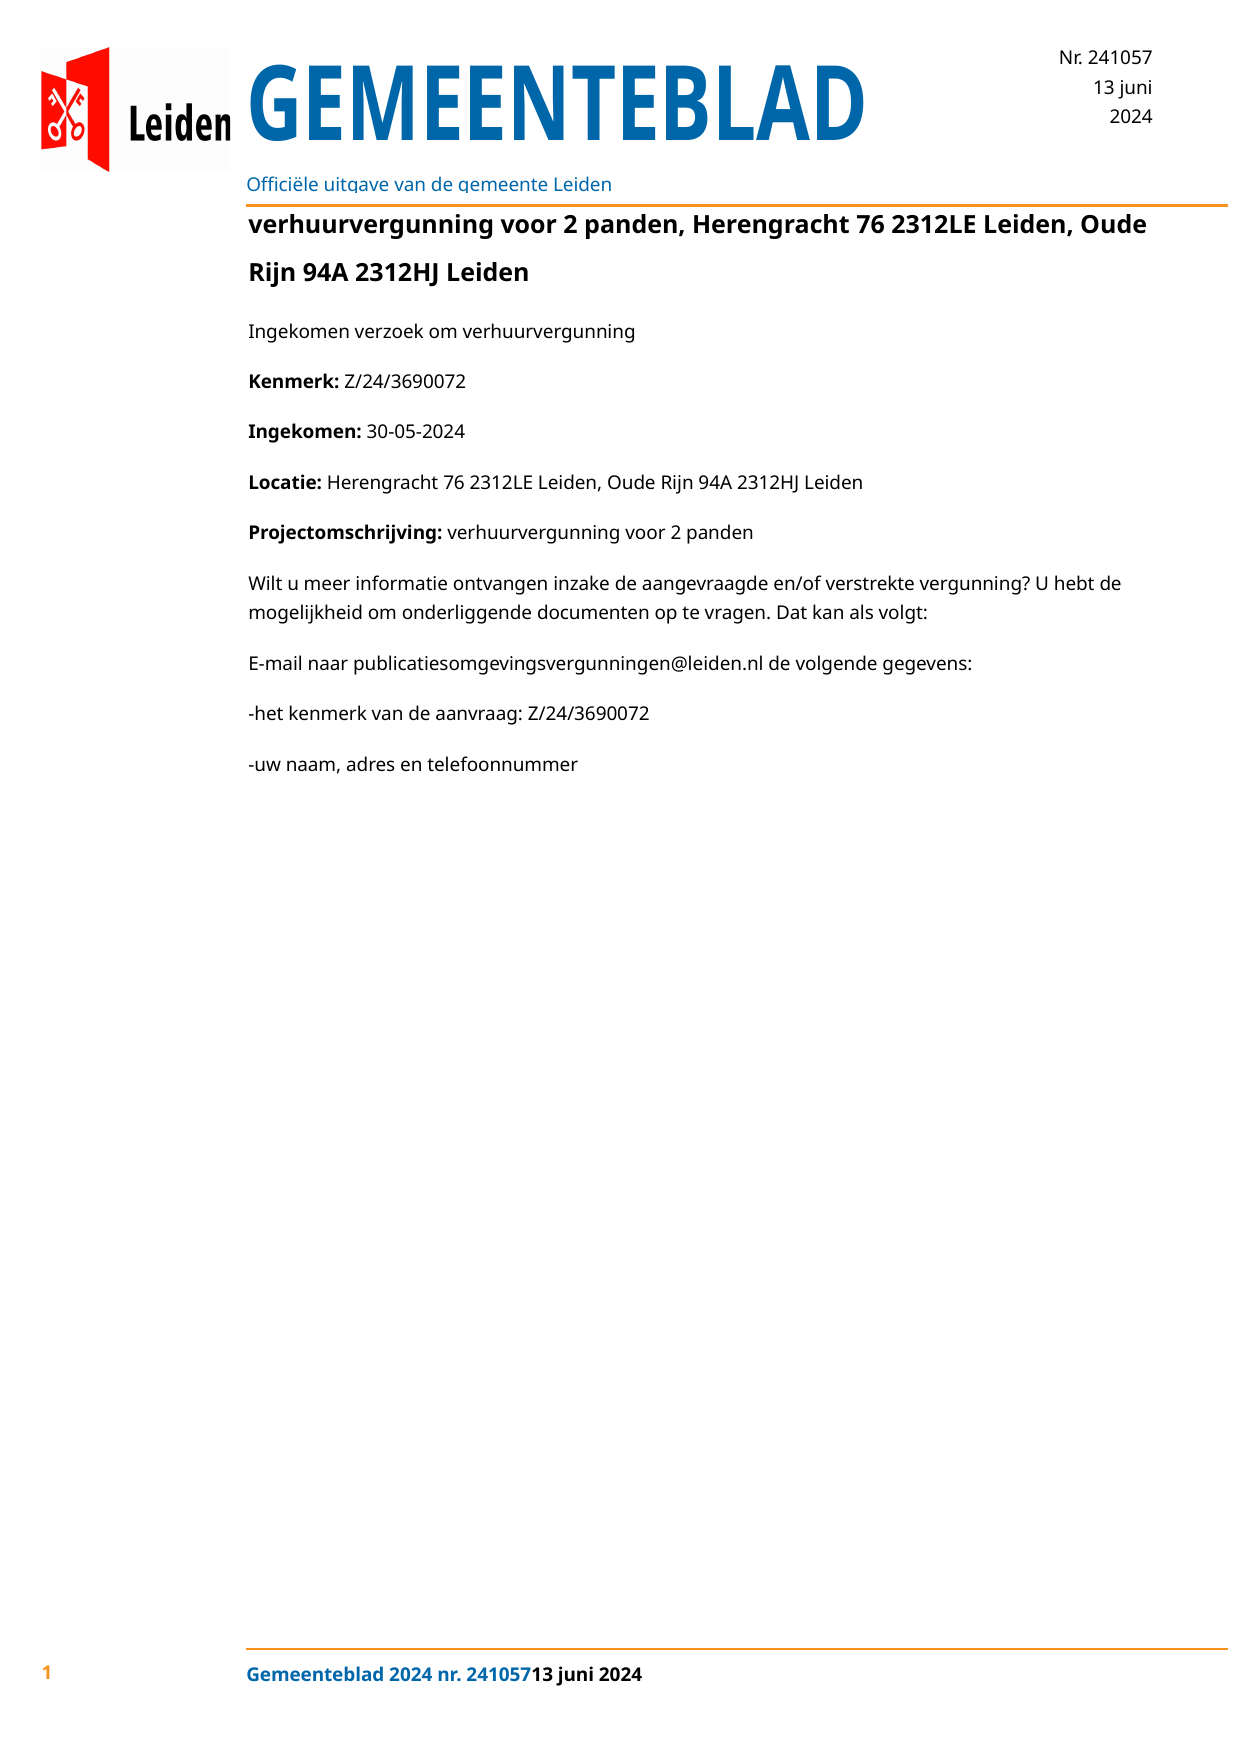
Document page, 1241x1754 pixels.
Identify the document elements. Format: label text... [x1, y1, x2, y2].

text Ingekomen: 30-05-2024 [248, 419, 1152, 444]
text E-mail naar publicatiesomgevingsvergunningen@leiden.nl de volgende gegevens: [248, 650, 1152, 676]
text -uw naam, adres en telefoonnummer [248, 751, 1152, 777]
text -het kenmerk van de aanvraag: Z/24/3690072 [248, 700, 1152, 726]
text Wilt u meer informatie ontvangen inzake de aangevraagde en/of verstrekte vergunning? U hebt de mogelijkheid om onderliggende documenten op te vragen. Dat kan als volgt: [248, 570, 1152, 625]
text Ingekomen verzoek om verhuurvergunning [248, 318, 1152, 344]
text Locatie: Herengracht 76 2312LE Leiden, Oude Rijn 94A 2312HJ Leiden [248, 469, 1152, 495]
text Kenmerk: Z/24/3690072 [248, 368, 1152, 394]
text Projectomschrijving: verhuurvergunning voor 2 panden [248, 519, 1152, 545]
text verhuurvergunning voor 2 panden, Herengracht 76 2312LE Leiden, Oude Rijn 94A 2312HJ Leiden [248, 207, 1152, 288]
picture [41, 47, 231, 172]
